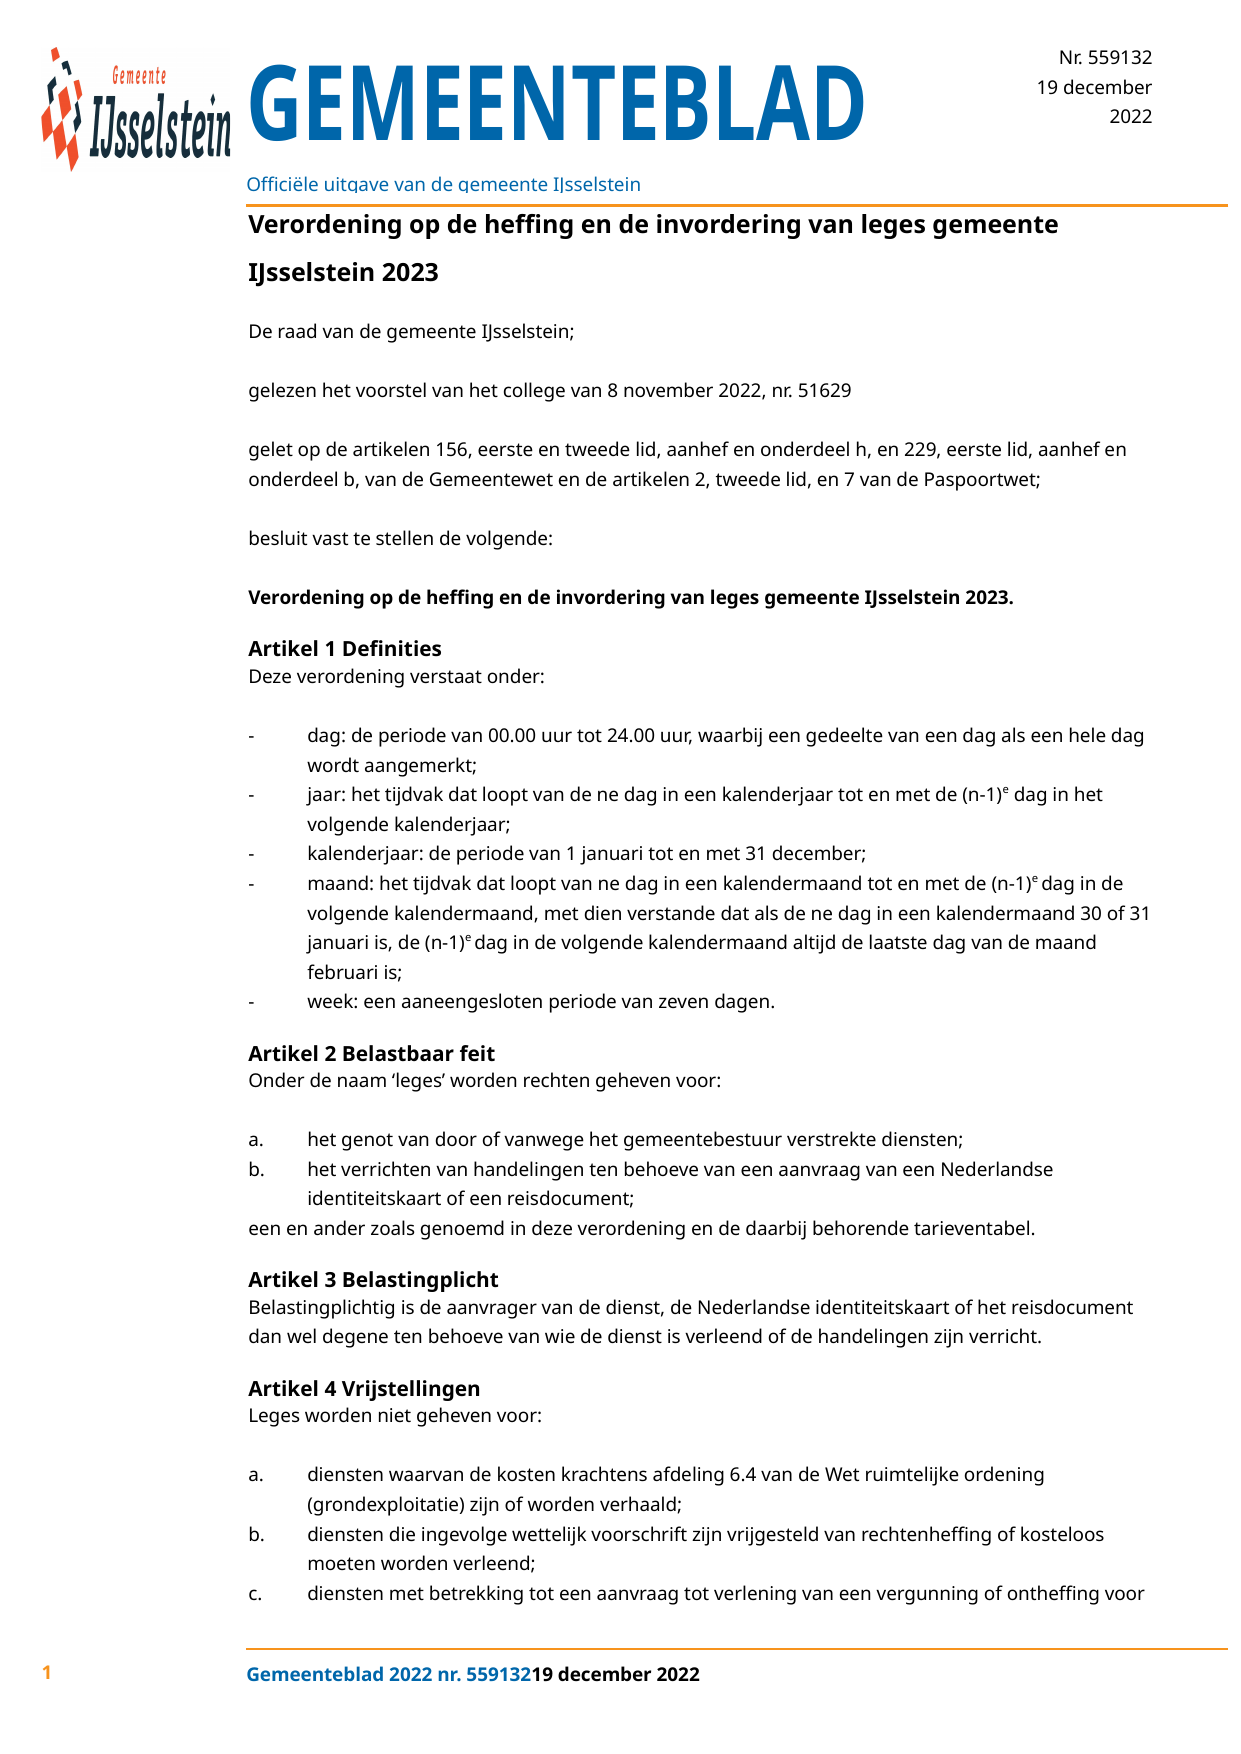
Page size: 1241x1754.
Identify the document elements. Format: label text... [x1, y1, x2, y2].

text Onder de naam ‘leges’ worden rechten geheven voor: [248, 1067, 1152, 1093]
text Belastingplichtig is de aanvrager van de dienst, de Nederlandse identiteitskaart of het reisdocument dan wel degene ten behoeve van wie de dienst is verleend of de handelingen zijn verricht. [248, 1294, 1152, 1349]
list diensten met betrekking tot een aanvraag tot verlening van een vergunning of ontheffing voor [248, 1580, 1152, 1606]
picture [41, 47, 231, 172]
list kalenderjaar: de periode van 1 januari tot en met 31 december; [248, 841, 1152, 866]
text gelezen het voorstel van het college van 8 november 2022, nr. 51629 [248, 377, 1152, 403]
text Deze verordening verstaat onder: [248, 663, 1152, 689]
text Artikel 2 Belastbaar feit [248, 1039, 1152, 1067]
text besluit vast te stellen de volgende: [248, 525, 1152, 551]
text De raad van de gemeente IJsselstein; [248, 318, 1152, 344]
text Leges worden niet geheven voor: [248, 1402, 1152, 1428]
list week: een aaneengesloten periode van zeven dagen. [248, 988, 1152, 1014]
text een en ander zoals genoemd in deze verordening en de daarbij behorende tarieventabel. [248, 1215, 1152, 1241]
list het verrichten van handelingen ten behoeve van een aanvraag van een Nederlandse identiteitskaart of een reisdocument; [248, 1156, 1152, 1211]
text Artikel 1 Definities [248, 634, 1152, 663]
list jaar: het tijdvak dat loopt van de ne dag in een kalenderjaar tot en met de (n-1)e dag in het volgende kalenderjaar; [248, 781, 1152, 837]
list diensten die ingevolge wettelijk voorschrift zijn vrijgesteld van rechtenheffing of kosteloos moeten worden verleend; [248, 1521, 1152, 1576]
list dag: de periode van 00.00 uur tot 24.00 uur, waarbij een gedeelte van een dag als een hele dag wordt aangemerkt; [248, 722, 1152, 777]
list diensten waarvan de kosten krachtens afdeling 6.4 van de Wet ruimtelijke ordening (grondexploitatie) zijn of worden verhaald; [248, 1462, 1152, 1517]
text gelet op de artikelen 156, eerste en tweede lid, aanhef en onderdeel h, en 229, eerste lid, aanhef en onderdeel b, van de Gemeentewet en de artikelen 2, tweede lid, en 7 van de Paspoortwet; [248, 436, 1152, 492]
text Artikel 4 Vrijstellingen [248, 1374, 1152, 1402]
text Verordening op de heffing en de invordering van leges gemeente IJsselstein 2023 [248, 207, 1152, 288]
text Verordening op de heffing en de invordering van leges gemeente IJsselstein 2023. [248, 584, 1152, 610]
list maand: het tijdvak dat loopt van ne dag in een kalendermaand tot en met de (n-1)e dag in de volgende kalendermaand, met dien verstande dat als de ne dag in een kalendermaand 30 of 31 januari is, de (n-1)e dag in de volgende kalendermaand altijd de laatste dag van de maand februari is; [248, 870, 1152, 984]
list het genot van door of vanwege het gemeentebestuur verstrekte diensten; [248, 1126, 1152, 1152]
text Artikel 3 Belastingplicht [248, 1266, 1152, 1294]
